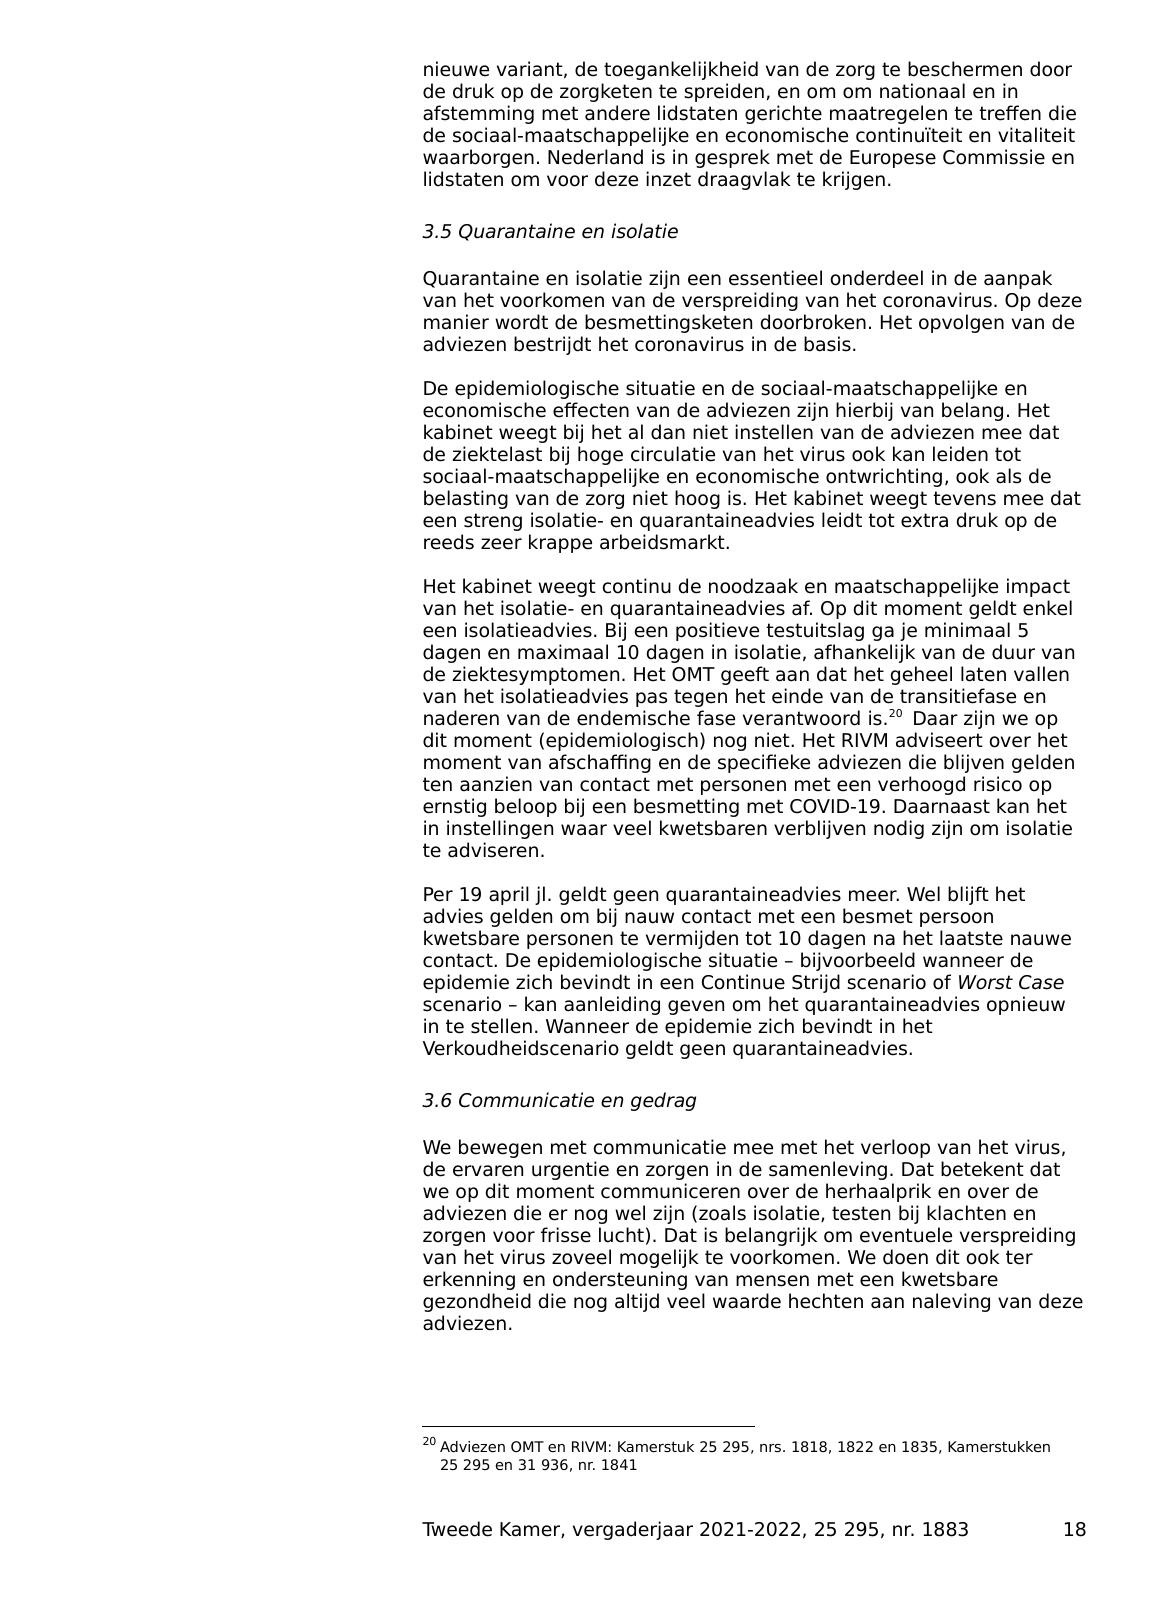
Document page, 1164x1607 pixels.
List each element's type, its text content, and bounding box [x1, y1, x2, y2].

subtitle 3.5 Quarantaine en isolatie [422, 221, 1087, 243]
text De epidemiologische situatie en de sociaal-maatschappelijke en economische effecten van de adviezen zijn hierbij van belang. Het kabinet weegt bij het al dan niet instellen van de adviezen mee dat de ziektelast bij hoge circulatie van het virus ook kan leiden tot sociaal-maatschappelijke en economische ontwrichting, ook als de belasting van de zorg niet hoog is. Het kabinet weegt tevens mee dat een streng isolatie- en quarantaineadvies leidt tot extra druk op de reeds zeer krappe arbeidsmarkt. [422, 378, 1087, 554]
text Adviezen OMT en RIVM: Kamerstuk 25 295, nrs. 1818, 1822 en 1835, Kamerstukken 25 295 en 31 936, nr. 1841 [422, 1435, 1087, 1474]
text nieuwe variant, de toegankelijkheid van de zorg te beschermen door de druk op de zorgketen te spreiden, en om om nationaal en in afstemming met andere lidstaten gerichte maatregelen te treffen die de sociaal-maatschappelijke en economische continuïteit en vitaliteit waarborgen. Nederland is in gesprek met de Europese Commissie en lidstaten om voor deze inzet draagvlak te krijgen. [422, 59, 1087, 191]
subtitle 3.6 Communicatie en gedrag [422, 1090, 1087, 1112]
text Per 19 april jl. geldt geen quarantaineadvies meer. Wel blijft het advies gelden om bij nauw contact met een besmet persoon kwetsbare personen te vermijden tot 10 dagen na het laatste nauwe contact. De epidemiologische situatie – bijvoorbeeld wanneer de epidemie zich bevindt in een Continue Strijd scenario of Worst Case scenario – kan aanleiding geven om het quarantaineadvies opnieuw in te stellen. Wanneer de epidemie zich bevindt in het Verkoudheidscenario geldt geen quarantaineadvies. [422, 884, 1087, 1060]
text We bewegen met communicatie mee met het verloop van het virus, de ervaren urgentie en zorgen in de samenleving. Dat betekent dat we op dit moment communiceren over de herhaalprik en over de adviezen die er nog wel zijn (zoals isolatie, testen bij klachten en zorgen voor frisse lucht). Dat is belangrijk om eventuele verspreiding van het virus zoveel mogelijk te voorkomen. We doen dit ook ter erkenning en ondersteuning van mensen met een kwetsbare gezondheid die nog altijd veel waarde hechten aan naleving van deze adviezen. [422, 1137, 1087, 1334]
text Quarantaine en isolatie zijn een essentieel onderdeel in de aanpak van het voorkomen van de verspreiding van het coronavirus. Op deze manier wordt de besmettingsketen doorbroken. Het opvolgen van de adviezen bestrijdt het coronavirus in de basis. [422, 268, 1087, 356]
text Het kabinet weegt continu de noodzaak en maatschappelijke impact van het isolatie- en quarantaineadvies af. Op dit moment geldt enkel een isolatieadvies. Bij een positieve testuitslag ga je minimaal 5 dagen en maximaal 10 dagen in isolatie, afhankelijk van de duur van de ziektesymptomen. Het OMT geeft aan dat het geheel laten vallen van het isolatieadvies pas tegen het einde van de transitiefase en naderen van de endemische fase verantwoord is. Daar zijn we op dit moment (epidemiologisch) nog niet. Het RIVM adviseert over het moment van afschaffing en de specifieke adviezen die blijven gelden ten aanzien van contact met personen met een verhoogd risico op ernstig beloop bij een besmetting met COVID-19. Daarnaast kan het in instellingen waar veel kwetsbaren verblijven nodig zijn om isolatie te adviseren. [422, 576, 1087, 862]
